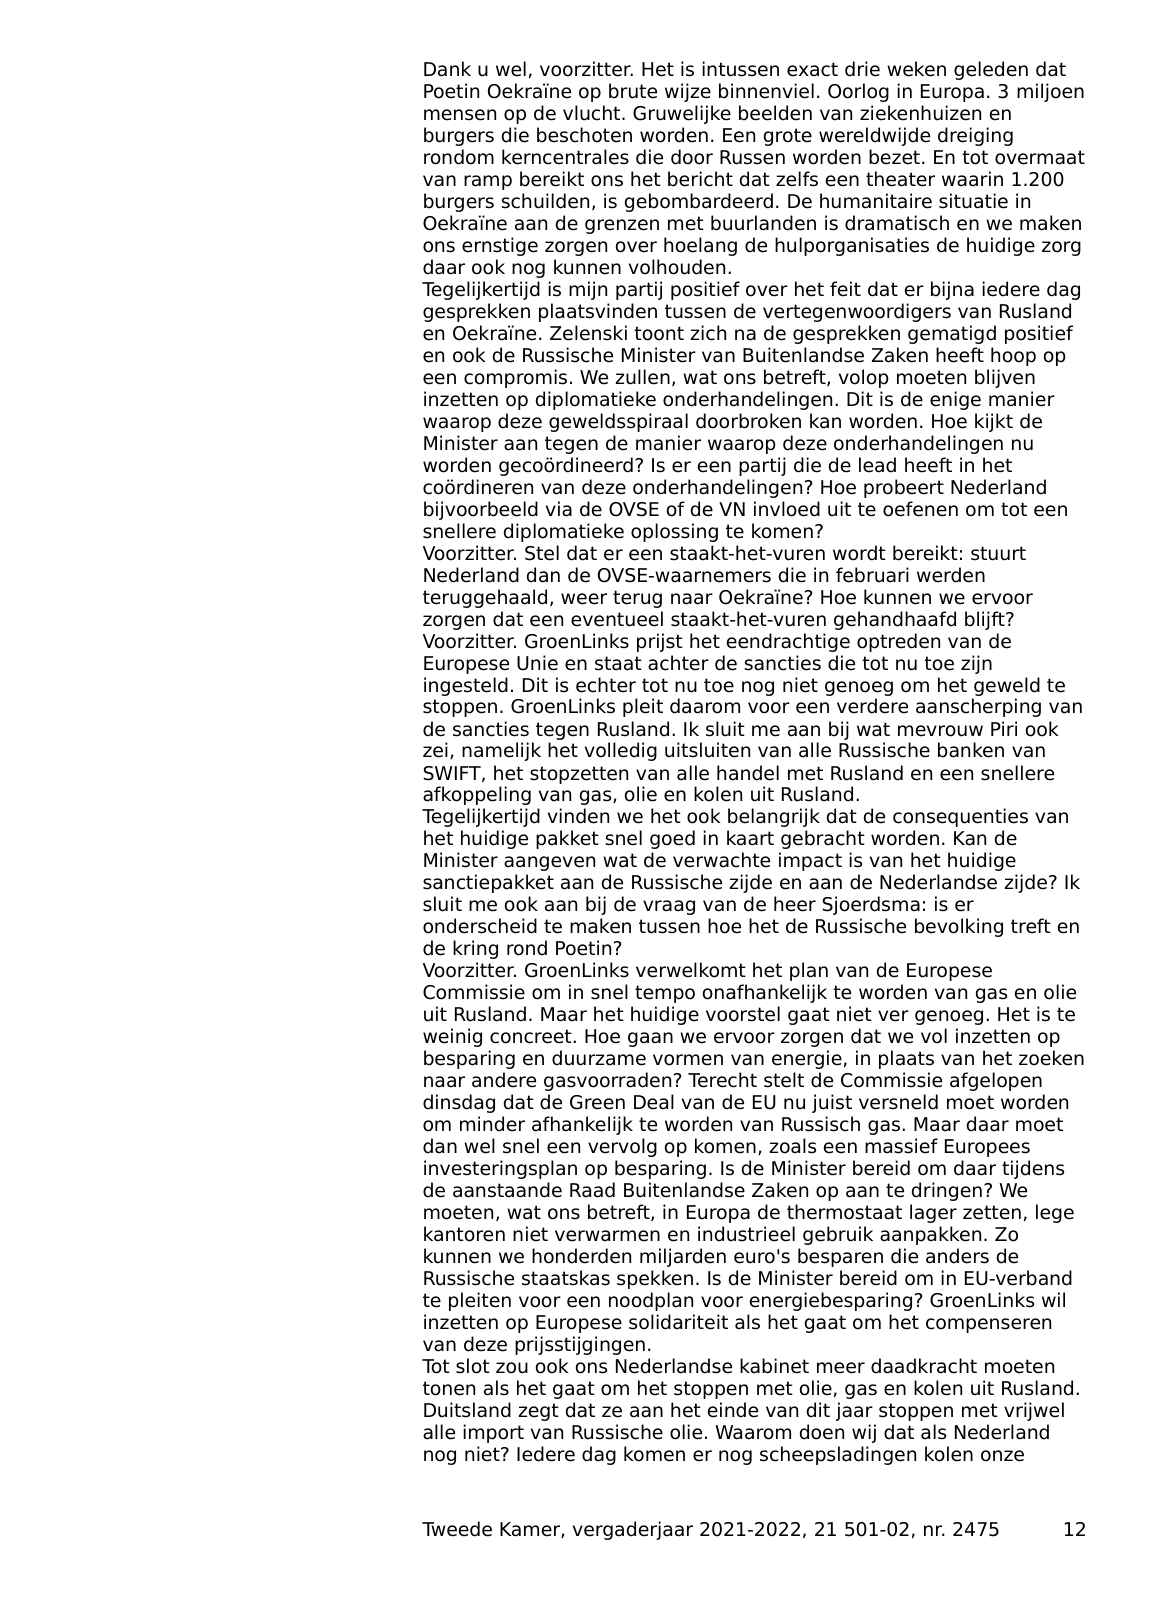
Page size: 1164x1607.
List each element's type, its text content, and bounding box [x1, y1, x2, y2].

text Voorzitter. GroenLinks prijst het eendrachtige optreden van de Europese Unie en staat achter de sancties die tot nu toe zijn ingesteld. Dit is echter tot nu toe nog niet genoeg om het geweld te stoppen. GroenLinks pleit daarom voor een verdere aanscherping van de sancties tegen Rusland. Ik sluit me aan bij wat mevrouw Piri ook zei, namelijk het volledig uitsluiten van alle Russische banken van SWIFT, het stopzetten van alle handel met Rusland en een snellere afkoppeling van gas, olie en kolen uit Rusland. [422, 631, 1087, 806]
text Voorzitter. Stel dat er een staakt-het-vuren wordt bereikt: stuurt Nederland dan de OVSE-waarnemers die in februari werden teruggehaald, weer terug naar Oekraïne? Hoe kunnen we ervoor zorgen dat een eventueel staakt-het-vuren gehandhaafd blijft? [422, 543, 1087, 631]
text Tegelijkertijd is mijn partij positief over het feit dat er bijna iedere dag gesprekken plaatsvinden tussen de vertegenwoordigers van Rusland en Oekraïne. Zelenski toont zich na de gesprekken gematigd positief en ook de Russische Minister van Buitenlandse Zaken heeft hoop op een compromis. We zullen, wat ons betreft, volop moeten blijven inzetten op diplomatieke onderhandelingen. Dit is de enige manier waarop deze geweldsspiraal doorbroken kan worden. Hoe kijkt de Minister aan tegen de manier waarop deze onderhandelingen nu worden gecoördineerd? Is er een partij die de lead heeft in het coördineren van deze onderhandelingen? Hoe probeert Nederland bijvoorbeeld via de OVSE of de VN invloed uit te oefenen om tot een snellere diplomatieke oplossing te komen? [422, 279, 1087, 543]
text Tot slot zou ook ons Nederlandse kabinet meer daadkracht moeten tonen als het gaat om het stoppen met olie, gas en kolen uit Rusland. Duitsland zegt dat ze aan het einde van dit jaar stoppen met vrijwel alle import van Russische olie. Waarom doen wij dat als Nederland nog niet? Iedere dag komen er nog scheepsladingen kolen onze [422, 1356, 1087, 1466]
text Dank u wel, voorzitter. Het is intussen exact drie weken geleden dat Poetin Oekraïne op brute wijze binnenviel. Oorlog in Europa. 3 miljoen mensen op de vlucht. Gruwelijke beelden van ziekenhuizen en burgers die beschoten worden. Een grote wereldwijde dreiging rondom kerncentrales die door Russen worden bezet. En tot overmaat van ramp bereikt ons het bericht dat zelfs een theater waarin 1.200 burgers schuilden, is gebombardeerd. De humanitaire situatie in Oekraïne aan de grenzen met buurlanden is dramatisch en we maken ons ernstige zorgen over hoelang de hulporganisaties de huidige zorg daar ook nog kunnen volhouden. [422, 59, 1087, 279]
text Voorzitter. GroenLinks verwelkomt het plan van de Europese Commissie om in snel tempo onafhankelijk te worden van gas en olie uit Rusland. Maar het huidige voorstel gaat niet ver genoeg. Het is te weinig concreet. Hoe gaan we ervoor zorgen dat we vol inzetten op besparing en duurzame vormen van energie, in plaats van het zoeken naar andere gasvoorraden? Terecht stelt de Commissie afgelopen dinsdag dat de Green Deal van de EU nu juist versneld moet worden om minder afhankelijk te worden van Russisch gas. Maar daar moet dan wel snel een vervolg op komen, zoals een massief Europees investeringsplan op besparing. Is de Minister bereid om daar tijdens de aanstaande Raad Buitenlandse Zaken op aan te dringen? We moeten, wat ons betreft, in Europa de thermostaat lager zetten, lege kantoren niet verwarmen en industrieel gebruik aanpakken. Zo kunnen we honderden miljarden euro's besparen die anders de Russische staatskas spekken. Is de Minister bereid om in EU-verband te pleiten voor een noodplan voor energiebesparing? GroenLinks wil inzetten op Europese solidariteit als het gaat om het compenseren van deze prijsstijgingen. [422, 960, 1087, 1356]
text Tegelijkertijd vinden we het ook belangrijk dat de consequenties van het huidige pakket snel goed in kaart gebracht worden. Kan de Minister aangeven wat de verwachte impact is van het huidige sanctiepakket aan de Russische zijde en aan de Nederlandse zijde? Ik sluit me ook aan bij de vraag van de heer Sjoerdsma: is er onderscheid te maken tussen hoe het de Russische bevolking treft en de kring rond Poetin? [422, 806, 1087, 960]
